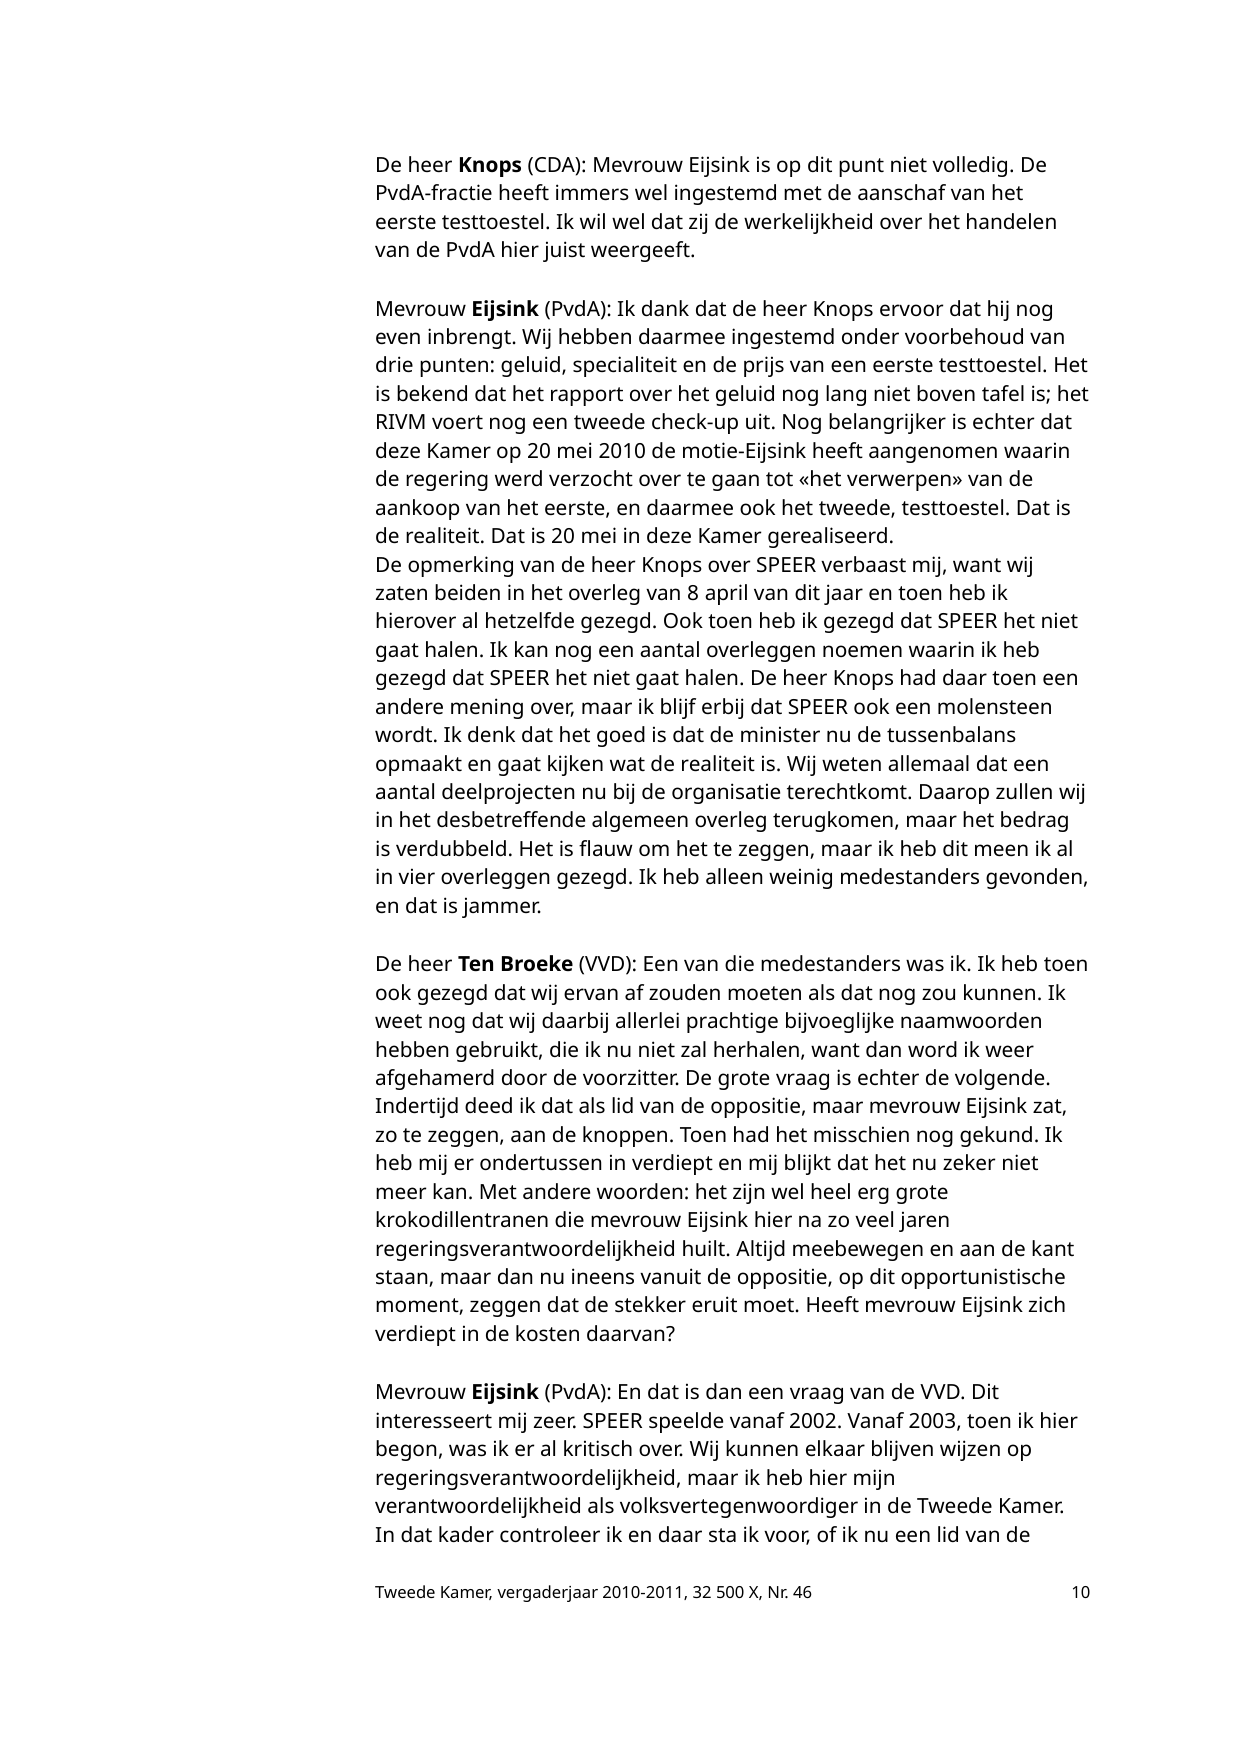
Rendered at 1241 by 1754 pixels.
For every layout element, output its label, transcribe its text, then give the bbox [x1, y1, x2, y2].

text De opmerking van de heer Knops over SPEER verbaast mij, want wij zaten beiden in het overleg van 8 april van dit jaar en toen heb ik hierover al hetzelfde gezegd. Ook toen heb ik gezegd dat SPEER het niet gaat halen. Ik kan nog een aantal overleggen noemen waarin ik heb gezegd dat SPEER het niet gaat halen. De heer Knops had daar toen een andere mening over, maar ik blijf erbij dat SPEER ook een molensteen wordt. Ik denk dat het goed is dat de minister nu de tussenbalans opmaakt en gaat kijken wat de realiteit is. Wij weten allemaal dat een aantal deelprojecten nu bij de organisatie terechtkomt. Daarop zullen wij in het desbetreffende algemeen overleg terugkomen, maar het bedrag is verdubbeld. Het is flauw om het te zeggen, maar ik heb dit meen ik al in vier overleggen gezegd. Ik heb alleen weinig medestanders gevonden, en dat is jammer. [375, 550, 1090, 919]
text Mevrouw Eijsink (PvdA): En dat is dan een vraag van de VVD. Dit interesseert mij zeer. SPEER speelde vanaf 2002. Vanaf 2003, toen ik hier begon, was ik er al kritisch over. Wij kunnen elkaar blijven wijzen op regeringsverantwoordelijkheid, maar ik heb hier mijn verantwoordelijkheid als volksvertegenwoordiger in de Tweede Kamer. In dat kader controleer ik en daar sta ik voor, of ik nu een lid van de [375, 1377, 1090, 1548]
text De heer Ten Broeke (VVD): Een van die medestanders was ik. Ik heb toen ook gezegd dat wij ervan af zouden moeten als dat nog zou kunnen. Ik weet nog dat wij daarbij allerlei prachtige bijvoeglijke naamwoorden hebben gebruikt, die ik nu niet zal herhalen, want dan word ik weer afgehamerd door de voorzitter. De grote vraag is echter de volgende. Indertijd deed ik dat als lid van de oppositie, maar mevrouw Eijsink zat, zo te zeggen, aan de knoppen. Toen had het misschien nog gekund. Ik heb mij er ondertussen in verdiept en mij blijkt dat het nu zeker niet meer kan. Met andere woorden: het zijn wel heel erg grote krokodillentranen die mevrouw Eijsink hier na zo veel jaren regeringsverantwoordelijkheid huilt. Altijd meebewegen en aan de kant staan, maar dan nu ineens vanuit de oppositie, op dit opportunistische moment, zeggen dat de stekker eruit moet. Heeft mevrouw Eijsink zich verdiept in de kosten daarvan? [375, 949, 1090, 1347]
text De heer Knops (CDA): Mevrouw Eijsink is op dit punt niet volledig. De PvdA-fractie heeft immers wel ingestemd met de aanschaf van het eerste testtoestel. Ik wil wel dat zij de werkelijkheid over het handelen van de PvdA hier juist weergeeft. [375, 150, 1090, 264]
text Mevrouw Eijsink (PvdA): Ik dank dat de heer Knops ervoor dat hij nog even inbrengt. Wij hebben daarmee ingestemd onder voorbehoud van drie punten: geluid, specialiteit en de prijs van een eerste testtoestel. Het is bekend dat het rapport over het geluid nog lang niet boven tafel is; het RIVM voert nog een tweede check-up uit. Nog belangrijker is echter dat deze Kamer op 20 mei 2010 de motie-Eijsink heeft aangenomen waarin de regering werd verzocht over te gaan tot «het verwerpen» van de aankoop van het eerste, en daarmee ook het tweede, testtoestel. Dat is de realiteit. Dat is 20 mei in deze Kamer gerealiseerd. [375, 294, 1090, 550]
